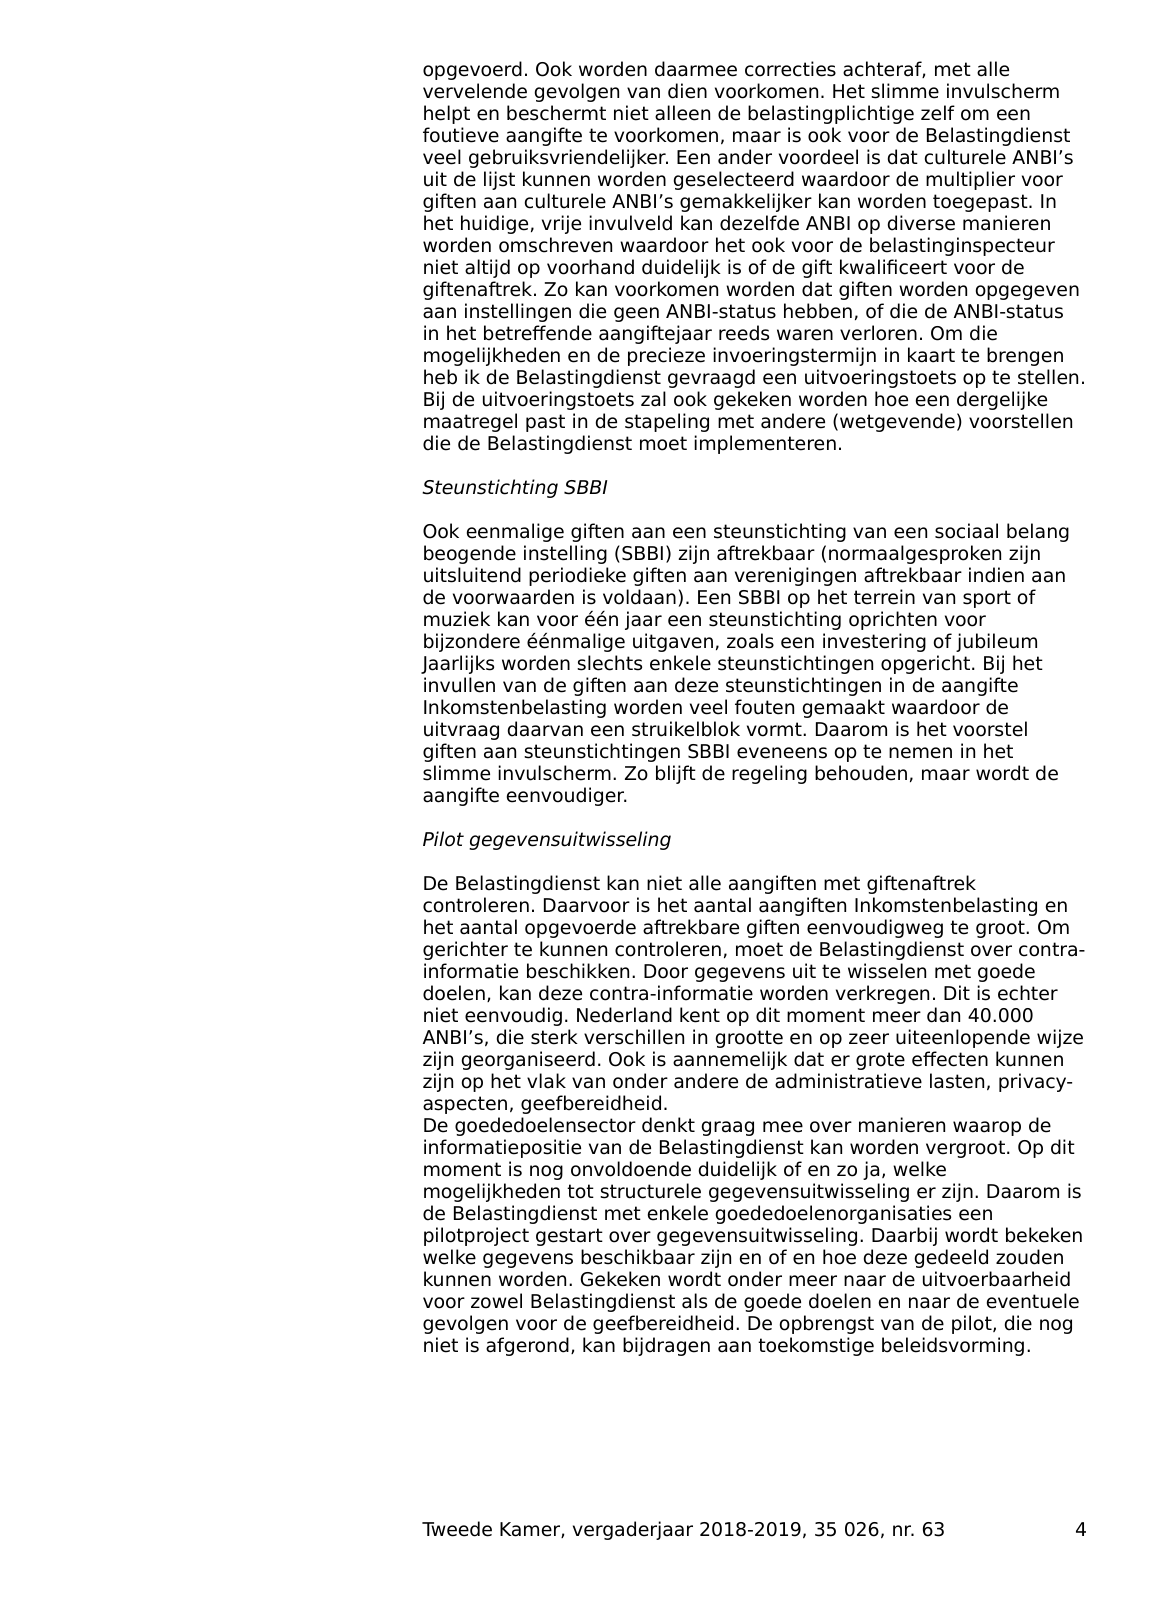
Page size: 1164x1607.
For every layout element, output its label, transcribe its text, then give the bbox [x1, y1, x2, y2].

text De goededoelensector denkt graag mee over manieren waarop de informatiepositie van de Belastingdienst kan worden vergroot. Op dit moment is nog onvoldoende duidelijk of en zo ja, welke mogelijkheden tot structurele gegevensuitwisseling er zijn. Daarom is de Belastingdienst met enkele goededoelenorganisaties een pilotproject gestart over gegevensuitwisseling. Daarbij wordt bekeken welke gegevens beschikbaar zijn en of en hoe deze gedeeld zouden kunnen worden. Gekeken wordt onder meer naar de uitvoerbaarheid voor zowel Belastingdienst als de goede doelen en naar de eventuele gevolgen voor de geefbereidheid. De opbrengst van de pilot, die nog niet is afgerond, kan bijdragen aan toekomstige beleidsvorming. [422, 1115, 1087, 1357]
text Ook eenmalige giften aan een steunstichting van een sociaal belang beogende instelling (SBBI) zijn aftrekbaar (normaalgesproken zijn uitsluitend periodieke giften aan verenigingen aftrekbaar indien aan de voorwaarden is voldaan). Een SBBI op het terrein van sport of muziek kan voor één jaar een steunstichting oprichten voor bijzondere éénmalige uitgaven, zoals een investering of jubileum Jaarlijks worden slechts enkele steunstichtingen opgericht. Bij het invullen van de giften aan deze steunstichtingen in de aangifte Inkomstenbelasting worden veel fouten gemaakt waardoor de uitvraag daarvan een struikelblok vormt. Daarom is het voorstel giften aan steunstichtingen SBBI eveneens op te nemen in het slimme invulscherm. Zo blijft de regeling behouden, maar wordt de aangifte eenvoudiger. [422, 521, 1087, 807]
subtitle Pilot gegevensuitwisseling [422, 829, 1087, 851]
text De Belastingdienst kan niet alle aangiften met giftenaftrek controleren. Daarvoor is het aantal aangiften Inkomstenbelasting en het aantal opgevoerde aftrekbare giften eenvoudigweg te groot. Om gerichter te kunnen controleren, moet de Belastingdienst over contra-informatie beschikken. Door gegevens uit te wisselen met goede doelen, kan deze contra-informatie worden verkregen. Dit is echter niet eenvoudig. Nederland kent op dit moment meer dan 40.000 ANBI’s, die sterk verschillen in grootte en op zeer uiteenlopende wijze zijn georganiseerd. Ook is aannemelijk dat er grote effecten kunnen zijn op het vlak van onder andere de administratieve lasten, privacy-aspecten, geefbereidheid. [422, 873, 1087, 1115]
text opgevoerd. Ook worden daarmee correcties achteraf, met alle vervelende gevolgen van dien voorkomen. Het slimme invulscherm helpt en beschermt niet alleen de belastingplichtige zelf om een foutieve aangifte te voorkomen, maar is ook voor de Belastingdienst veel gebruiksvriendelijker. Een ander voordeel is dat culturele ANBI’s uit de lijst kunnen worden geselecteerd waardoor de multiplier voor giften aan culturele ANBI’s gemakkelijker kan worden toegepast. In het huidige, vrije invulveld kan dezelfde ANBI op diverse manieren worden omschreven waardoor het ook voor de belastinginspecteur niet altijd op voorhand duidelijk is of de gift kwalificeert voor de giftenaftrek. Zo kan voorkomen worden dat giften worden opgegeven aan instellingen die geen ANBI-status hebben, of die de ANBI-status in het betreffende aangiftejaar reeds waren verloren. Om die mogelijkheden en de precieze invoeringstermijn in kaart te brengen heb ik de Belastingdienst gevraagd een uitvoeringstoets op te stellen. Bij de uitvoeringstoets zal ook gekeken worden hoe een dergelijke maatregel past in de stapeling met andere (wetgevende) voorstellen die de Belastingdienst moet implementeren. [422, 59, 1087, 455]
subtitle Steunstichting SBBI [422, 477, 1087, 499]
